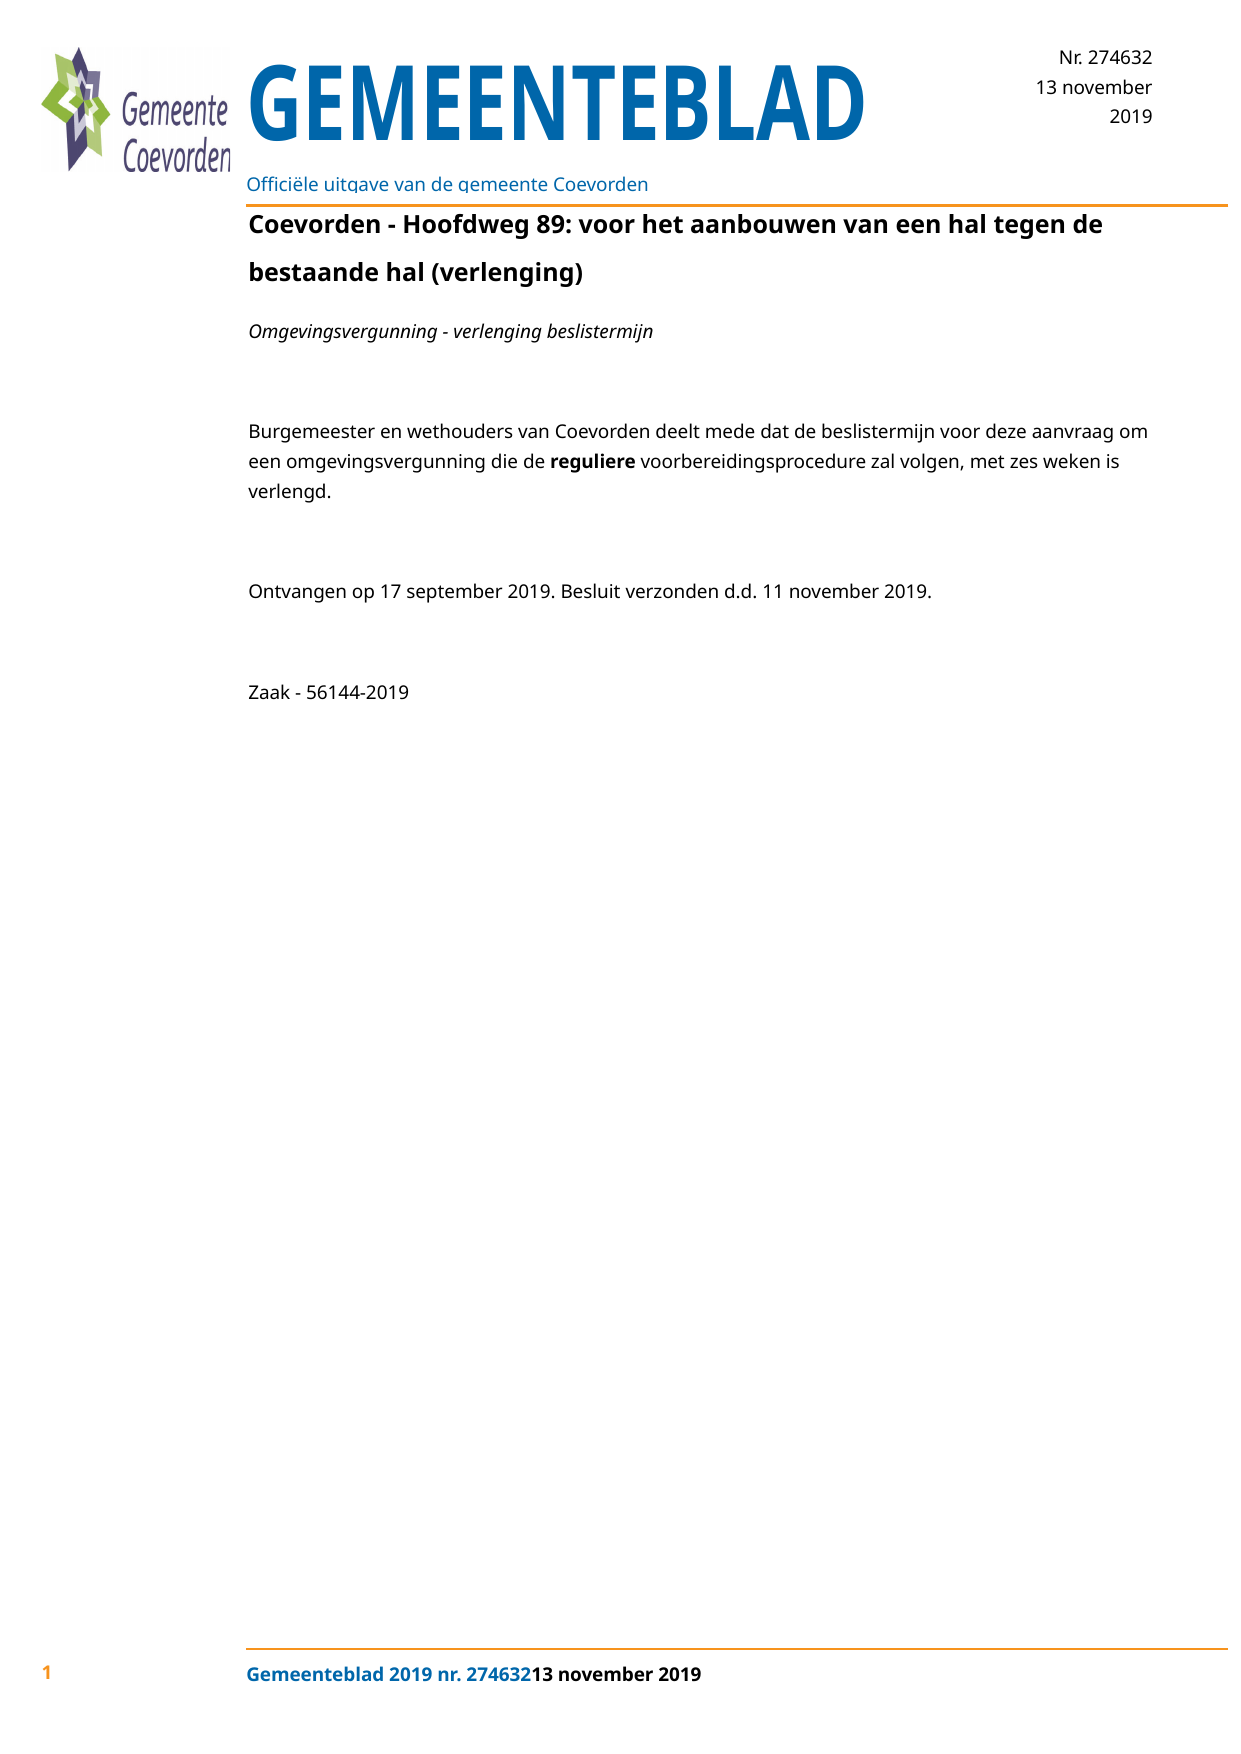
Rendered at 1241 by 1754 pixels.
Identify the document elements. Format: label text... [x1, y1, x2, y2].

picture [41, 47, 231, 172]
text Zaak - 56144-2019 [248, 679, 1152, 705]
text Ontvangen op 17 september 2019. Besluit verzonden d.d. 11 november 2019. [248, 579, 1152, 604]
text Burgemeester en wethouders van Coevorden deelt mede dat de beslistermijn voor deze aanvraag om een omgevingsvergunning die de reguliere voorbereidingsprocedure zal volgen, met zes weken is verlengd. [248, 419, 1152, 504]
text Coevorden - Hoofdweg 89: voor het aanbouwen van een hal tegen de bestaande hal (verlenging) [248, 207, 1152, 288]
text Omgevingsvergunning - verlenging beslistermijn [248, 318, 1152, 344]
